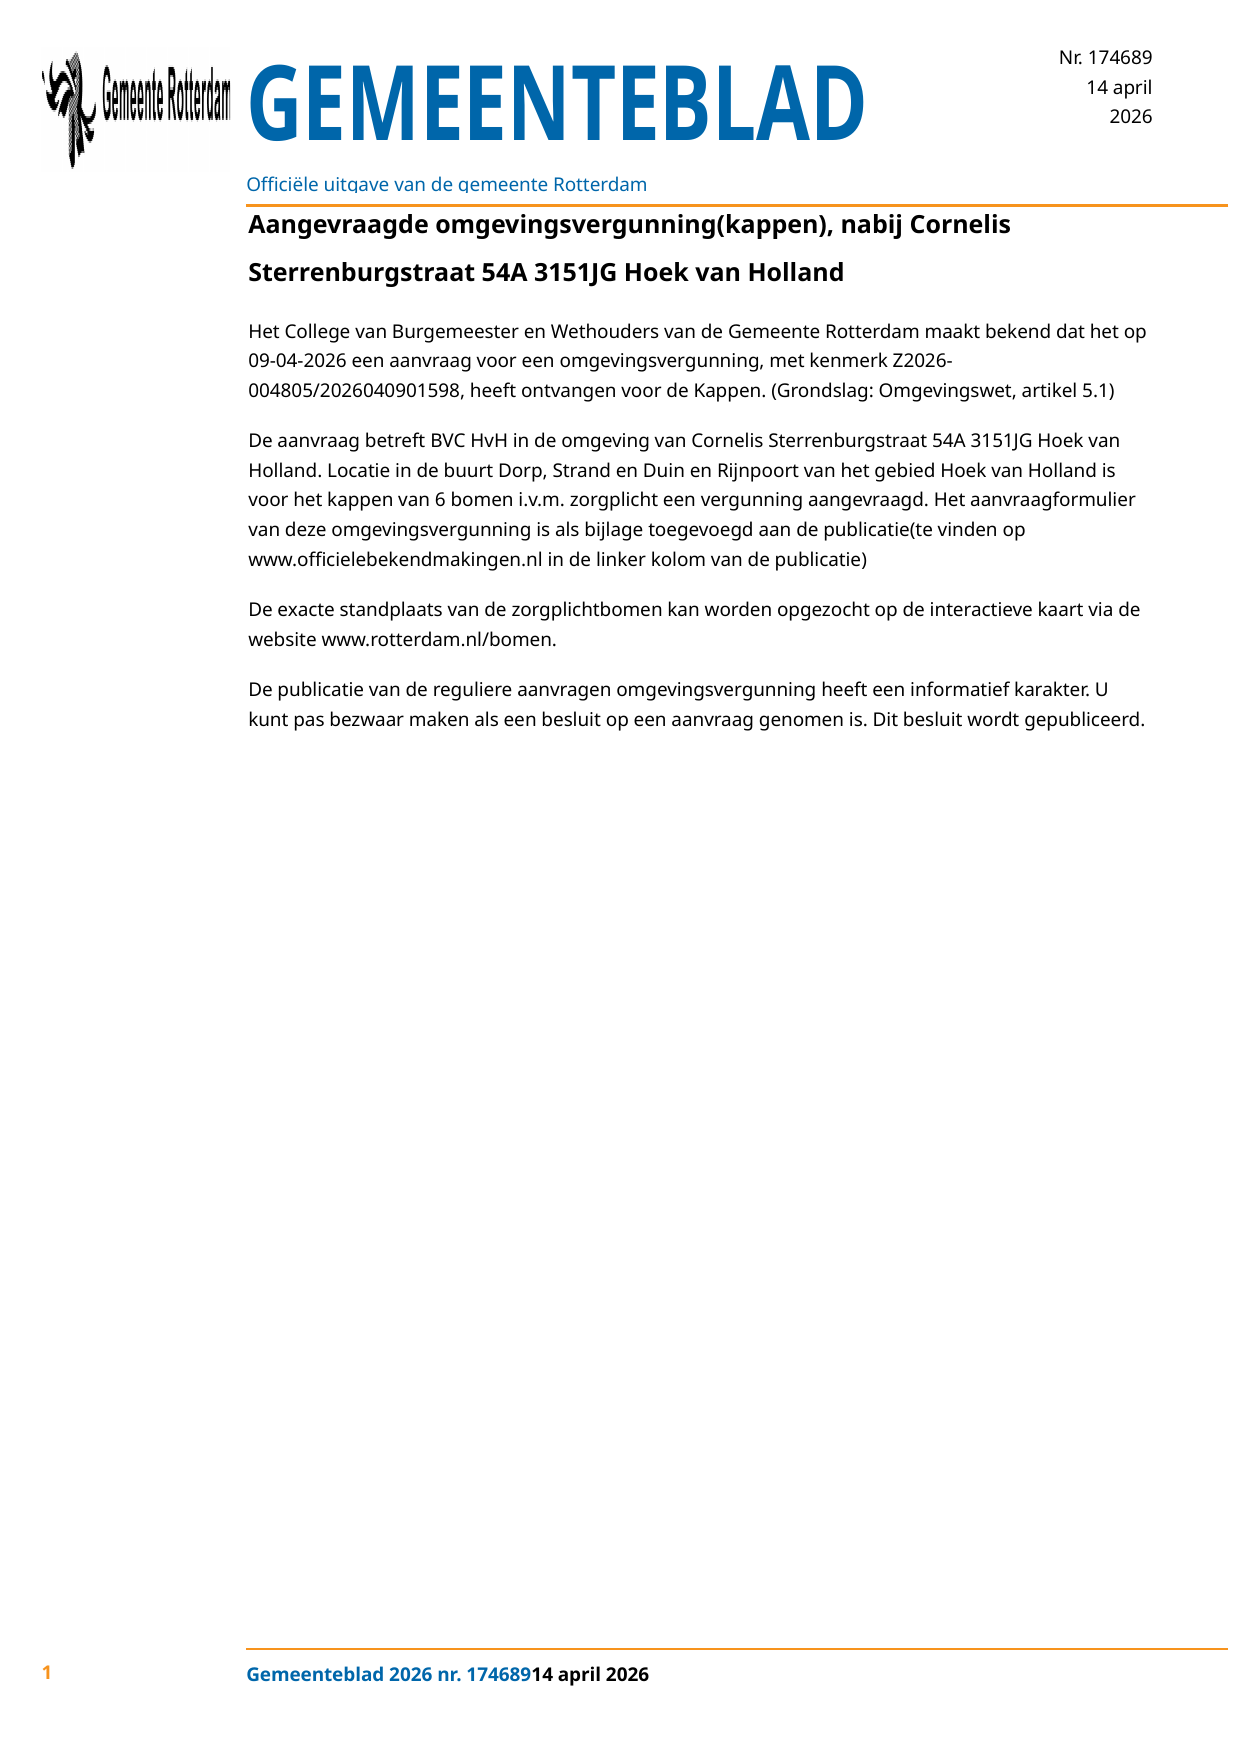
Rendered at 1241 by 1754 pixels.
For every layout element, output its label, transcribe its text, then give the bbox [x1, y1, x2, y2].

text De exacte standplaats van de zorgplichtbomen kan worden opgezocht op de interactieve kaart via de website www.rotterdam.nl/bomen. [248, 596, 1152, 652]
text Het College van Burgemeester en Wethouders van de Gemeente Rotterdam maakt bekend dat het op 09-04-2026 een aanvraag voor een omgevingsvergunning, met kenmerk Z2026-004805/2026040901598, heeft ontvangen voor de Kappen. (Grondslag: Omgevingswet, artikel 5.1) [248, 318, 1152, 403]
picture [41, 47, 231, 172]
text De publicatie van de reguliere aanvragen omgevingsvergunning heeft een informatief karakter. U kunt pas bezwaar maken als een besluit op een aanvraag genomen is. Dit besluit wordt gepubliceerd. [248, 676, 1152, 732]
text Aangevraagde omgevingsvergunning(kappen), nabij Cornelis Sterrenburgstraat 54A 3151JG Hoek van Holland [248, 207, 1152, 288]
text De aanvraag betreft BVC HvH in de omgeving van Cornelis Sterrenburgstraat 54A 3151JG Hoek van Holland. Locatie in de buurt Dorp, Strand en Duin en Rijnpoort van het gebied Hoek van Holland is voor het kappen van 6 bomen i.v.m. zorgplicht een vergunning aangevraagd. Het aanvraagformulier van deze omgevingsvergunning is als bijlage toegevoegd aan de publicatie(te vinden op www.officielebekendmakingen.nl in de linker kolom van de publicatie) [248, 427, 1152, 572]
